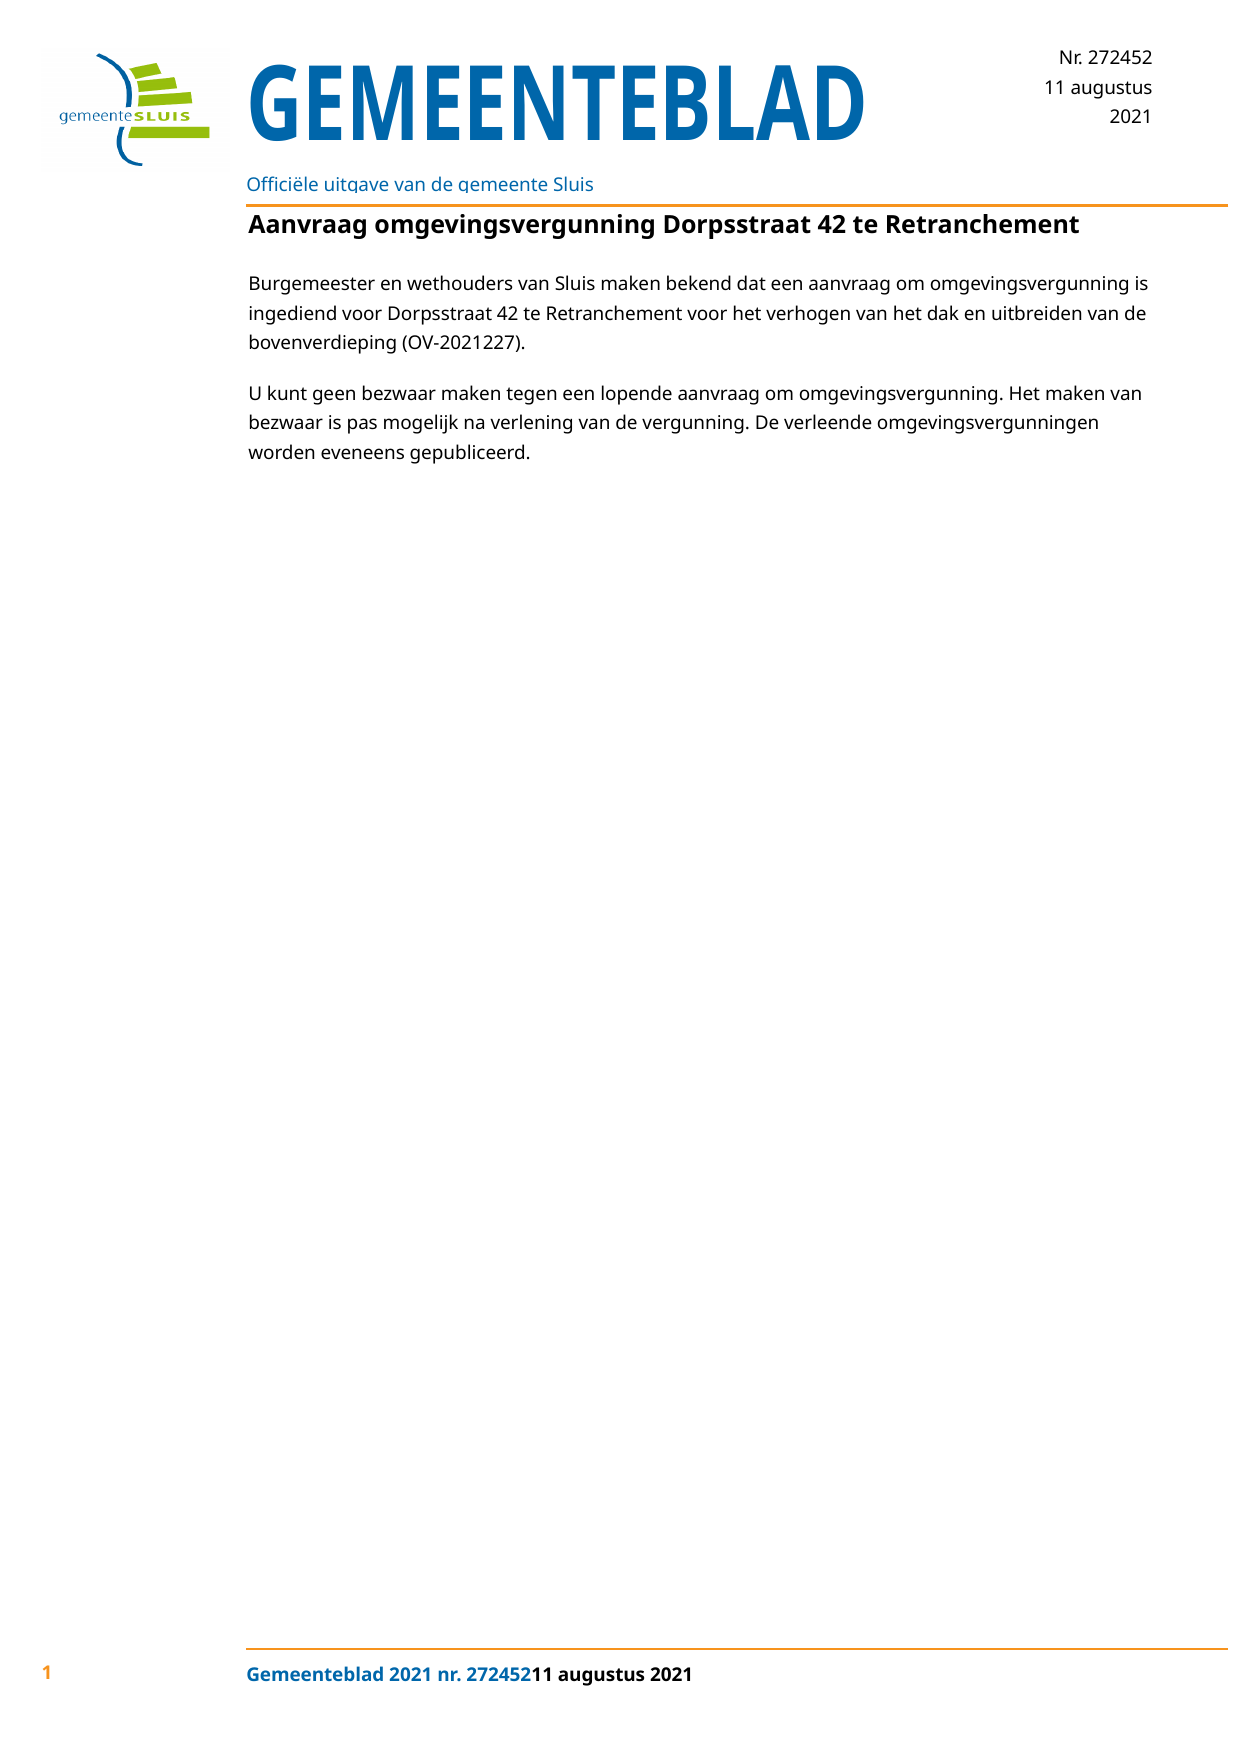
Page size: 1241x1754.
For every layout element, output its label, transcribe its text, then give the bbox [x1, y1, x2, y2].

text Aanvraag omgevingsvergunning Dorpsstraat 42 te Retranchement [248, 207, 1152, 241]
text U kunt geen bezwaar maken tegen een lopende aanvraag om omgevingsvergunning. Het maken van bezwaar is pas mogelijk na verlening van de vergunning. De verleende omgevingsvergunningen worden eveneens gepubliceerd. [248, 380, 1152, 465]
text Burgemeester en wethouders van Sluis maken bekend dat een aanvraag om omgevingsvergunning is ingediend voor Dorpsstraat 42 te Retranchement voor het verhogen van het dak en uitbreiden van de bovenverdieping (OV-2021227). [248, 270, 1152, 355]
picture [41, 47, 231, 172]
